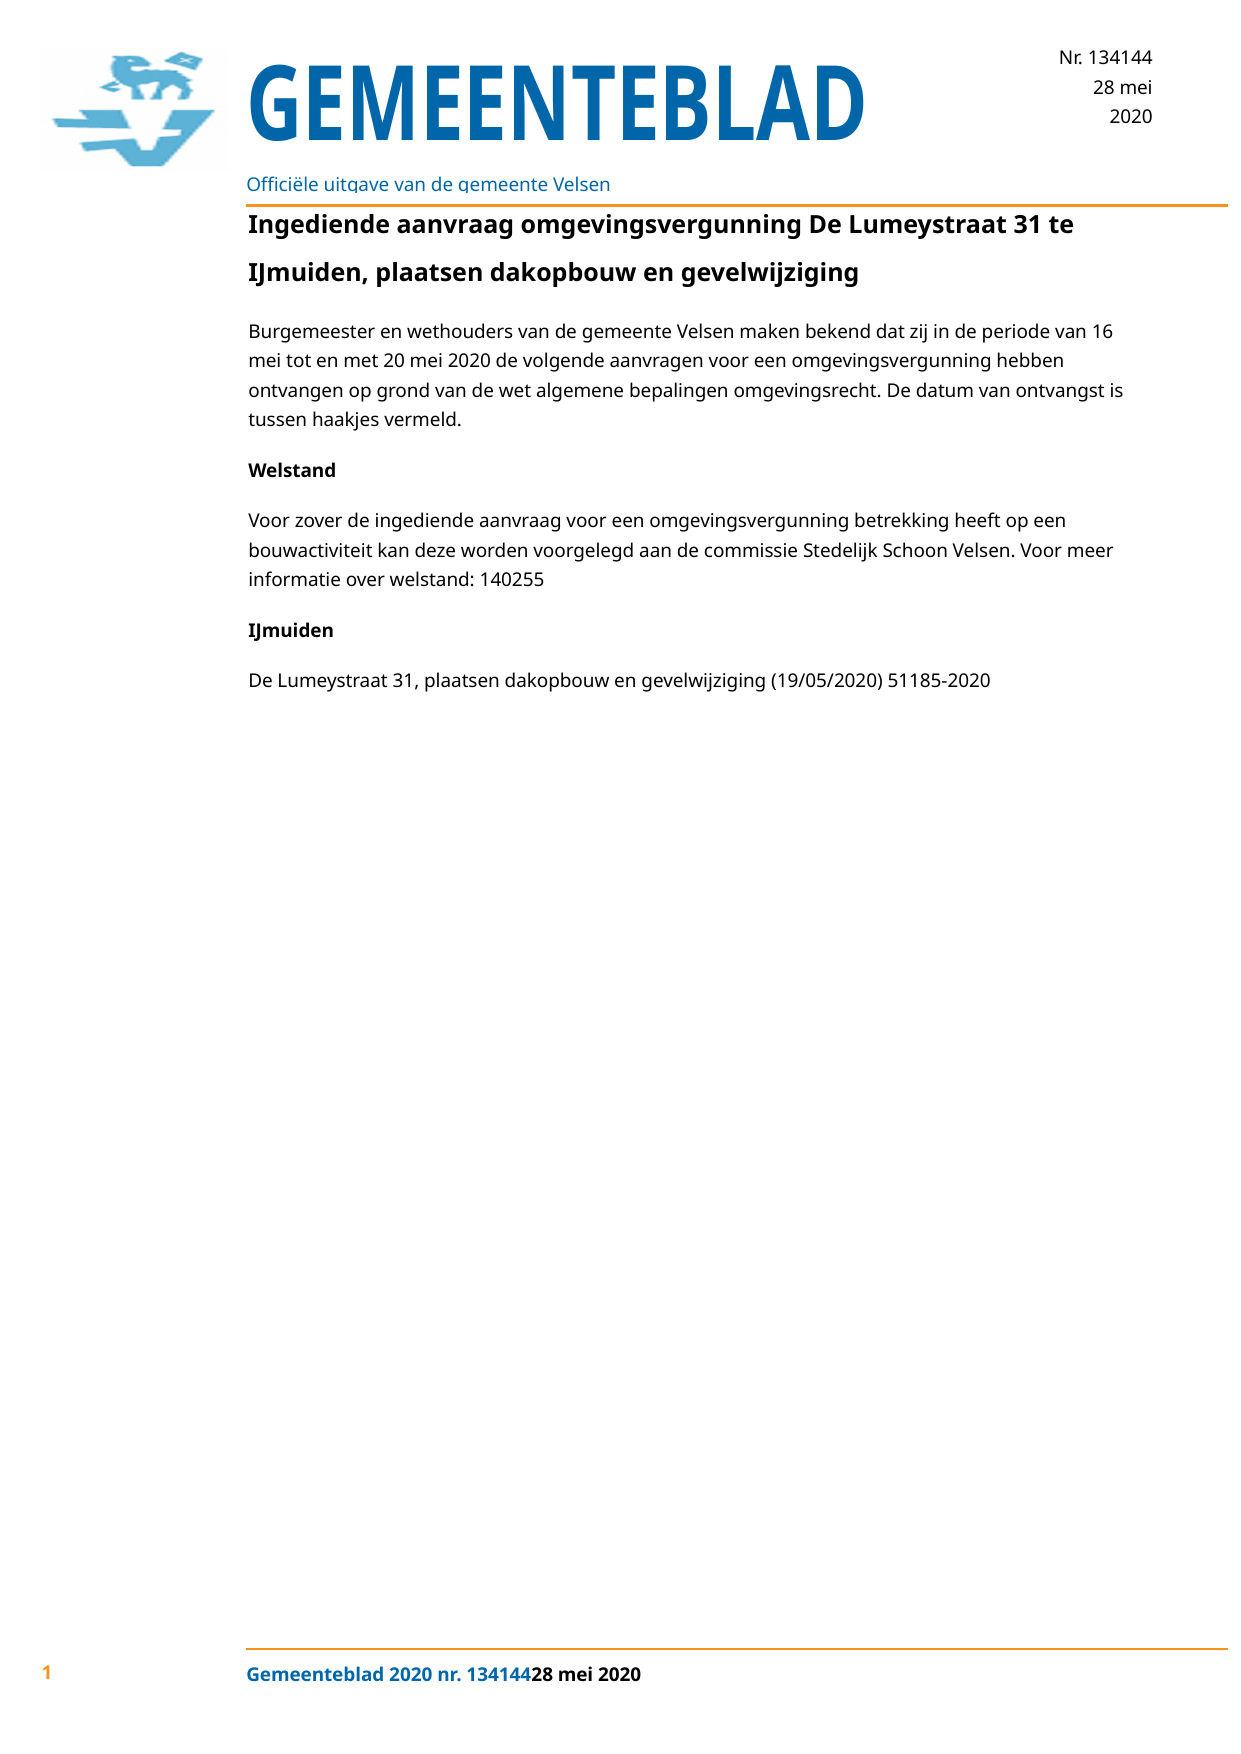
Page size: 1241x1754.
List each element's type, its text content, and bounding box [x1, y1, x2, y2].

picture [41, 47, 231, 172]
text IJmuiden [248, 617, 1152, 643]
text Ingediende aanvraag omgevingsvergunning De Lumeystraat 31 te IJmuiden, plaatsen dakopbouw en gevelwijziging [248, 207, 1152, 288]
text Voor zover de ingediende aanvraag voor een omgevingsvergunning betrekking heeft op een bouwactiviteit kan deze worden voorgelegd aan de commissie Stedelijk Schoon Velsen. Voor meer informatie over welstand: 140255 [248, 507, 1152, 592]
text Burgemeester en wethouders van de gemeente Velsen maken bekend dat zij in de periode van 16 mei tot en met 20 mei 2020 de volgende aanvragen voor een omgevingsvergunning hebben ontvangen op grond van de wet algemene bepalingen omgevingsrecht. De datum van ontvangst is tussen haakjes vermeld. [248, 318, 1152, 432]
text De Lumeystraat 31, plaatsen dakopbouw en gevelwijziging (19/05/2020) 51185-2020 [248, 667, 1152, 693]
text Welstand [248, 457, 1152, 483]
